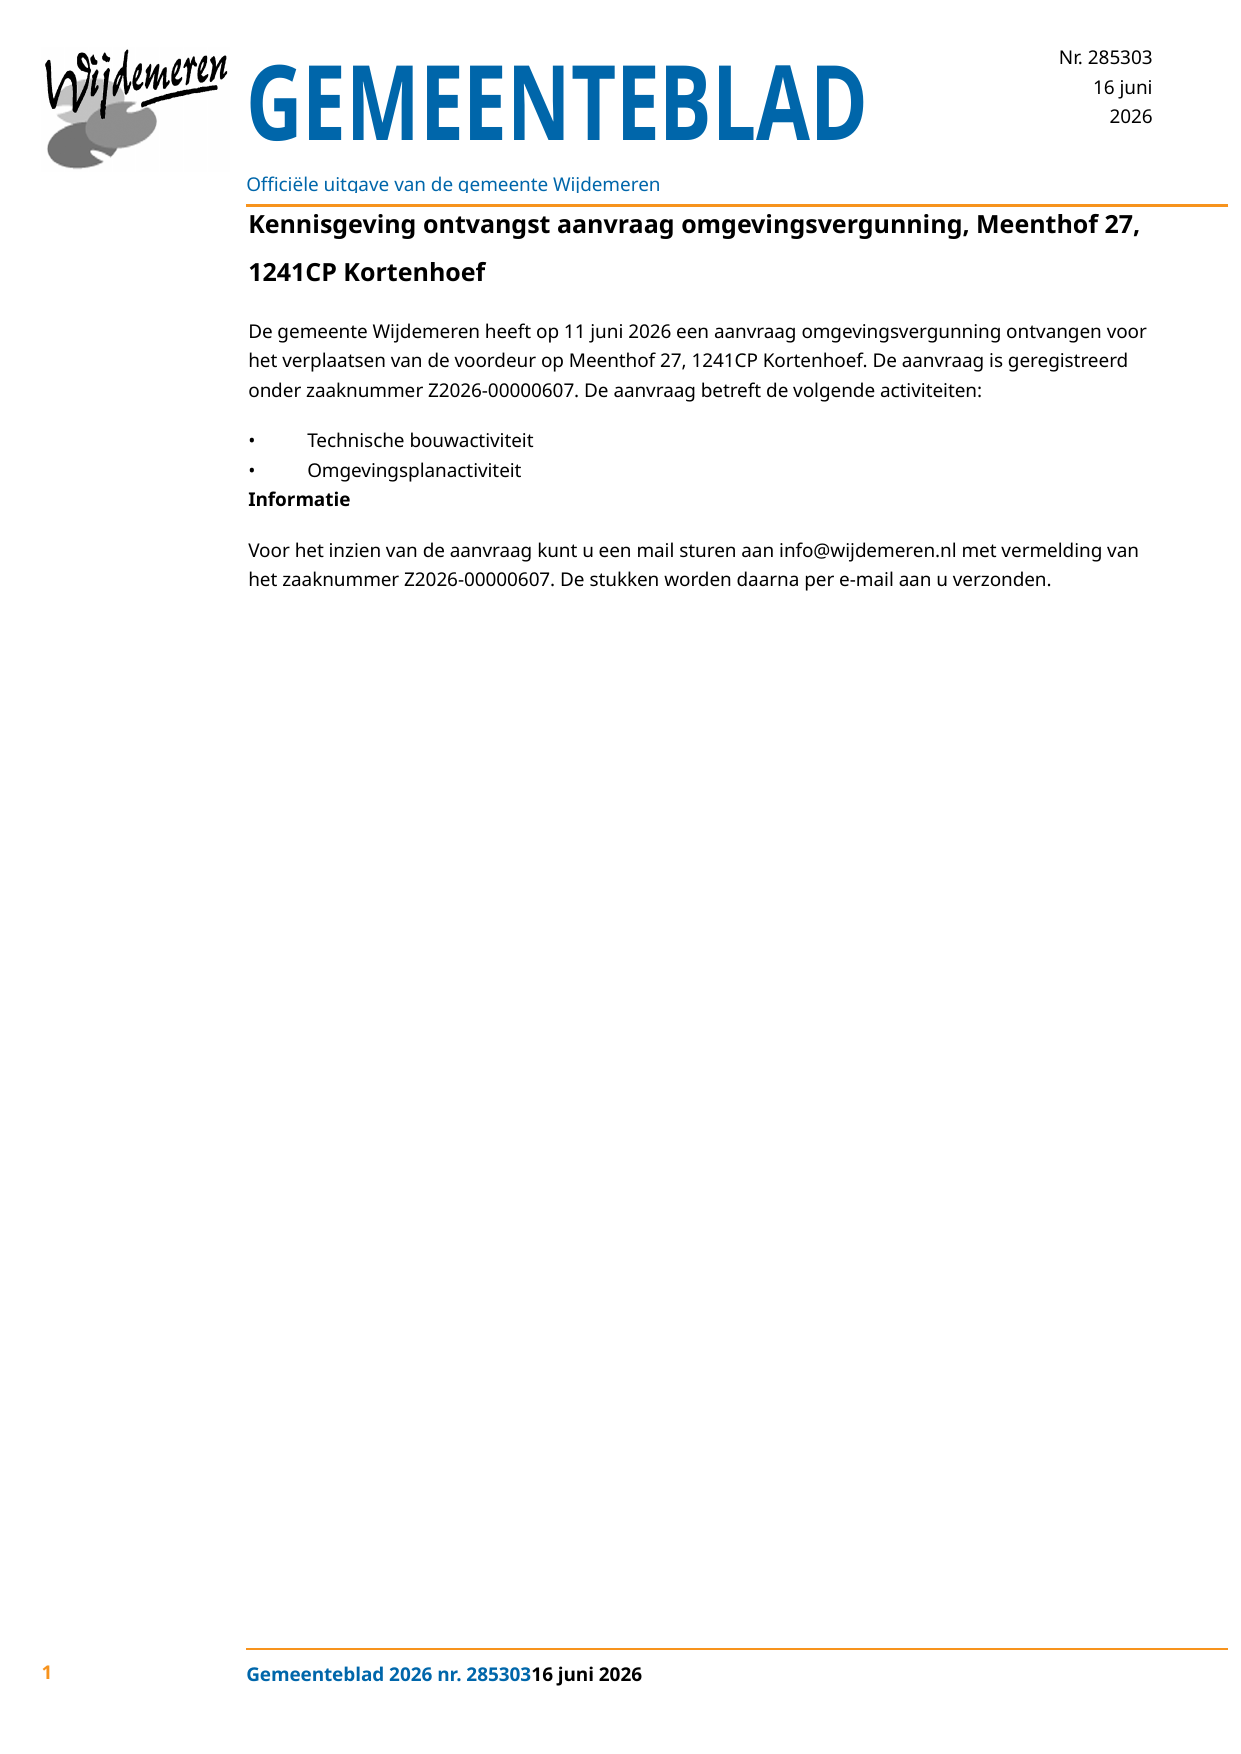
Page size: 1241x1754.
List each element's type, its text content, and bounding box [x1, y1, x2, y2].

text Voor het inzien van de aanvraag kunt u een mail sturen aan info@wijdemeren.nl met vermelding van het zaaknummer Z2026-00000607. De stukken worden daarna per e-mail aan u verzonden. [248, 537, 1152, 592]
text Kennisgeving ontvangst aanvraag omgevingsvergunning, Meenthof 27, 1241CP Kortenhoef [248, 207, 1152, 288]
text De gemeente Wijdemeren heeft op 11 juni 2026 een aanvraag omgevingsvergunning ontvangen voor het verplaatsen van de voordeur op Meenthof 27, 1241CP Kortenhoef. De aanvraag is geregistreerd onder zaaknummer Z2026-00000607. De aanvraag betreft de volgende activiteiten: [248, 318, 1152, 403]
list Technische bouwactiviteit [248, 427, 1152, 453]
text Informatie [248, 487, 1152, 512]
list Omgevingsplanactiviteit [248, 457, 1152, 483]
picture [41, 47, 231, 172]
